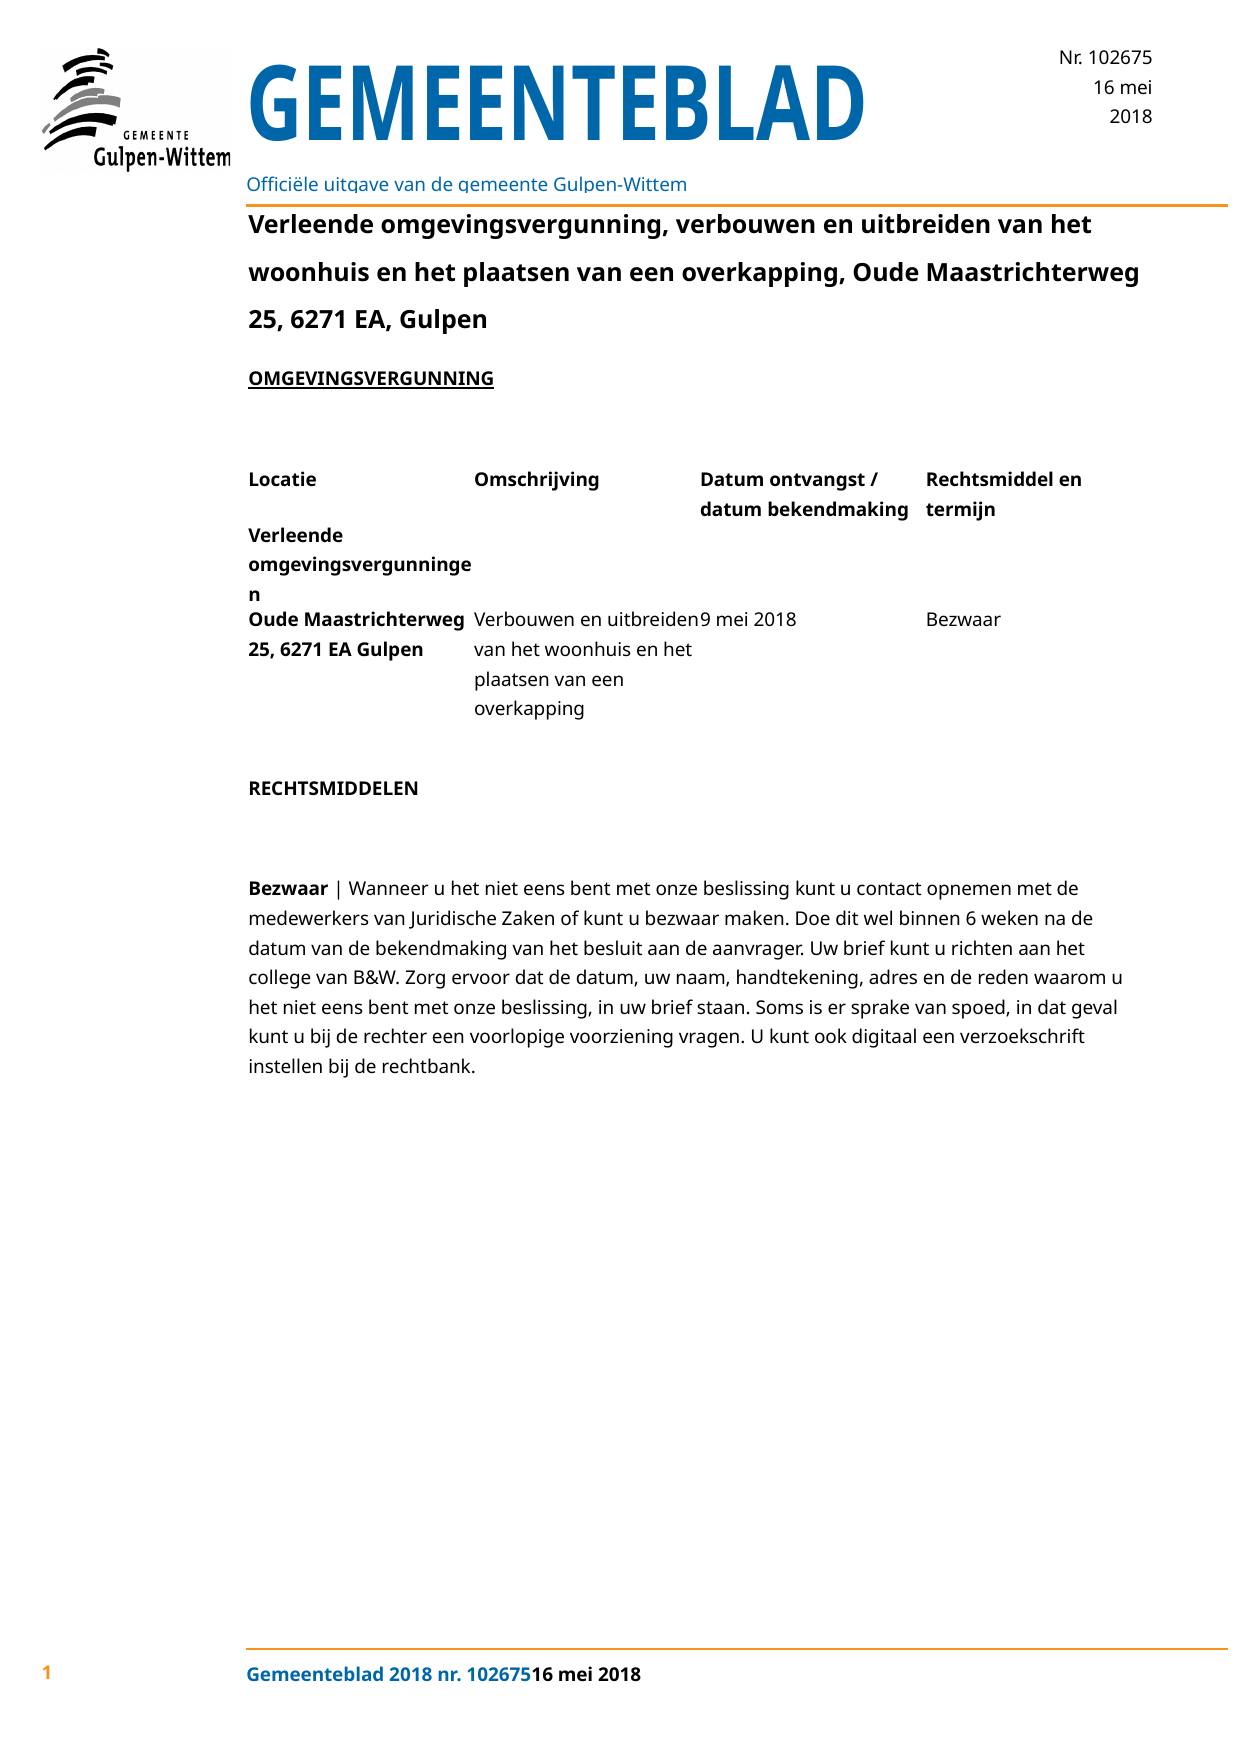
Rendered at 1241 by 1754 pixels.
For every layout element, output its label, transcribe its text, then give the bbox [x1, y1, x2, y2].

table_header Rechtsmiddel en termijn [926, 466, 1152, 522]
table_cell Verbouwen en uitbreiden van het woonhuis en het plaatsen van een overkapping [474, 607, 700, 721]
table_header Datum ontvangst / datum bekendmaking [700, 466, 926, 522]
table_cell 9 mei 2018 [700, 607, 926, 721]
table_cell Oude Maastrichterweg 25, 6271 EA Gulpen [248, 607, 474, 721]
table_cell [474, 522, 700, 607]
text Verleende omgevingsvergunning, verbouwen en uitbreiden van het woonhuis en het plaatsen van een overkapping, Oude Maastrichterweg 25, 6271 EA, Gulpen [248, 207, 1152, 336]
table_cell Bezwaar [926, 607, 1152, 721]
picture [41, 47, 231, 172]
table_cell [700, 522, 926, 607]
table_cell [926, 522, 1152, 607]
text OMGEVINGSVERGUNNING [248, 366, 1152, 391]
text Bezwaar | Wanneer u het niet eens bent met onze beslissing kunt u contact opnemen met de medewerkers van Juridische Zaken of kunt u bezwaar maken. Doe dit wel binnen 6 weken na de datum van de bekendmaking van het besluit aan de aanvrager. Uw brief kunt u richten aan het college van B&W. Zorg ervoor dat de datum, uw naam, handtekening, adres en de reden waarom u het niet eens bent met onze beslissing, in uw brief staan. Soms is er sprake van spoed, in dat geval kunt u bij de rechter een voorlopige voorziening vragen. U kunt ook digitaal een verzoekschrift instellen bij de rechtbank. [248, 876, 1152, 1079]
text RECHTSMIDDELEN [248, 775, 1152, 801]
table_header Omschrijving [474, 466, 700, 522]
table_cell Verleende omgevingsvergunningen [248, 522, 474, 607]
table_header Locatie [248, 466, 474, 522]
